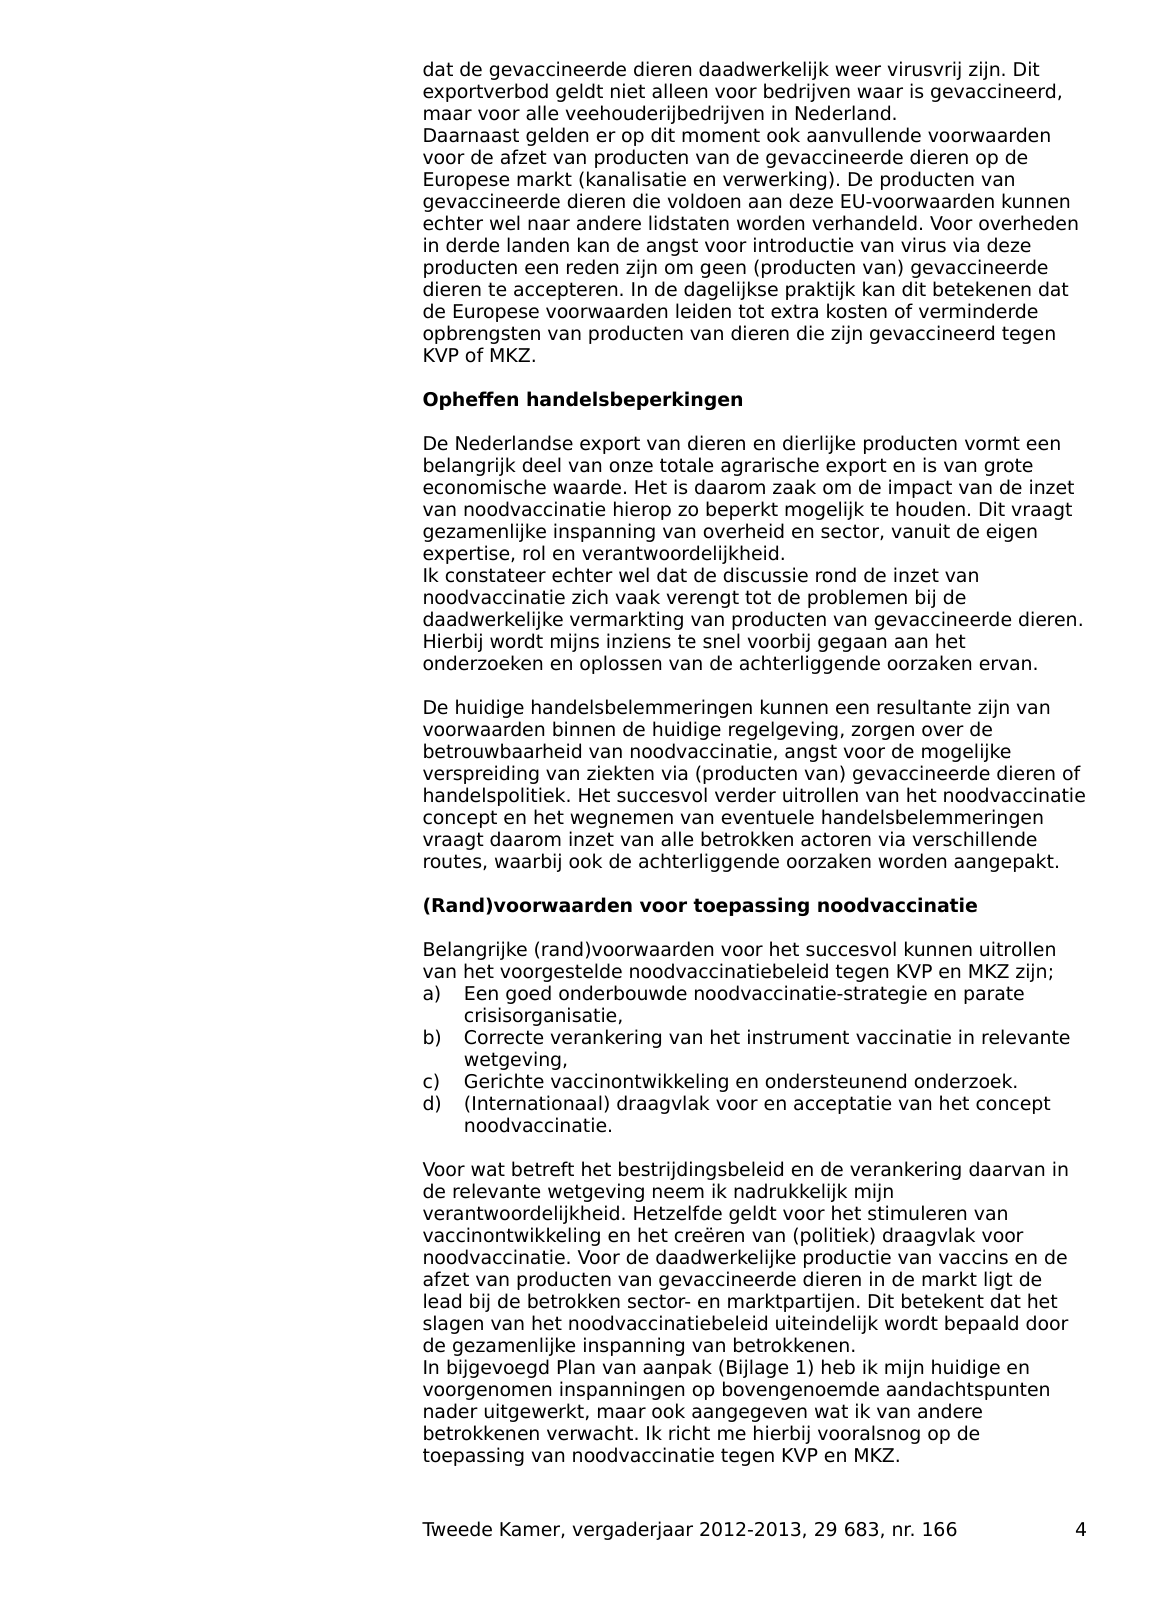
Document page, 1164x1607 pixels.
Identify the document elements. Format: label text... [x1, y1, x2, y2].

text b) Correcte verankering van het instrument vaccinatie in relevante wetgeving, [422, 1027, 1087, 1071]
text d) (Internationaal) draagvlak voor en acceptatie van het concept noodvaccinatie. [422, 1093, 1087, 1137]
text De Nederlandse export van dieren en dierlijke producten vormt een belangrijk deel van onze totale agrarische export en is van grote economische waarde. Het is daarom zaak om de impact van de inzet van noodvaccinatie hierop zo beperkt mogelijk te houden. Dit vraagt gezamenlijke inspanning van overheid en sector, vanuit de eigen expertise, rol en verantwoordelijkheid. [422, 433, 1087, 565]
subtitle (Rand)voorwaarden voor toepassing noodvaccinatie [422, 895, 1087, 917]
text Belangrijke (rand)voorwaarden voor het succesvol kunnen uitrollen van het voorgestelde noodvaccinatiebeleid tegen KVP en MKZ zijn; [422, 939, 1087, 983]
text Ik constateer echter wel dat de discussie rond de inzet van noodvaccinatie zich vaak verengt tot de problemen bij de daadwerkelijke vermarkting van producten van gevaccineerde dieren. Hierbij wordt mijns inziens te snel voorbij gegaan aan het onderzoeken en oplossen van de achterliggende oorzaken ervan. [422, 565, 1087, 675]
text In bijgevoegd Plan van aanpak (Bijlage 1) heb ik mijn huidige en voorgenomen inspanningen op bovengenoemde aandachtspunten nader uitgewerkt, maar ook aangegeven wat ik van andere betrokkenen verwacht. Ik richt me hierbij vooralsnog op de toepassing van noodvaccinatie tegen KVP en MKZ. [422, 1357, 1087, 1467]
text Voor wat betreft het bestrijdingsbeleid en de verankering daarvan in de relevante wetgeving neem ik nadrukkelijk mijn verantwoordelijkheid. Hetzelfde geldt voor het stimuleren van vaccinontwikkeling en het creëren van (politiek) draagvlak voor noodvaccinatie. Voor de daadwerkelijke productie van vaccins en de afzet van producten van gevaccineerde dieren in de markt ligt de lead bij de betrokken sector- en marktpartijen. Dit betekent dat het slagen van het noodvaccinatiebeleid uiteindelijk wordt bepaald door de gezamenlijke inspanning van betrokkenen. [422, 1159, 1087, 1357]
text dat de gevaccineerde dieren daadwerkelijk weer virusvrij zijn. Dit exportverbod geldt niet alleen voor bedrijven waar is gevaccineerd, maar voor alle veehouderijbedrijven in Nederland. [422, 59, 1087, 125]
text a) Een goed onderbouwde noodvaccinatie-strategie en parate crisisorganisatie, [422, 983, 1087, 1027]
text De huidige handelsbelemmeringen kunnen een resultante zijn van voorwaarden binnen de huidige regelgeving, zorgen over de betrouwbaarheid van noodvaccinatie, angst voor de mogelijke verspreiding van ziekten via (producten van) gevaccineerde dieren of handelspolitiek. Het succesvol verder uitrollen van het noodvaccinatie concept en het wegnemen van eventuele handelsbelemmeringen vraagt daarom inzet van alle betrokken actoren via verschillende routes, waarbij ook de achterliggende oorzaken worden aangepakt. [422, 697, 1087, 873]
subtitle Opheffen handelsbeperkingen [422, 389, 1087, 411]
text Daarnaast gelden er op dit moment ook aanvullende voorwaarden voor de afzet van producten van de gevaccineerde dieren op de Europese markt (kanalisatie en verwerking). De producten van gevaccineerde dieren die voldoen aan deze EU-voorwaarden kunnen echter wel naar andere lidstaten worden verhandeld. Voor overheden in derde landen kan de angst voor introductie van virus via deze producten een reden zijn om geen (producten van) gevaccineerde dieren te accepteren. In de dagelijkse praktijk kan dit betekenen dat de Europese voorwaarden leiden tot extra kosten of verminderde opbrengsten van producten van dieren die zijn gevaccineerd tegen KVP of MKZ. [422, 125, 1087, 367]
text c) Gerichte vaccinontwikkeling en ondersteunend onderzoek. [422, 1071, 1087, 1093]
